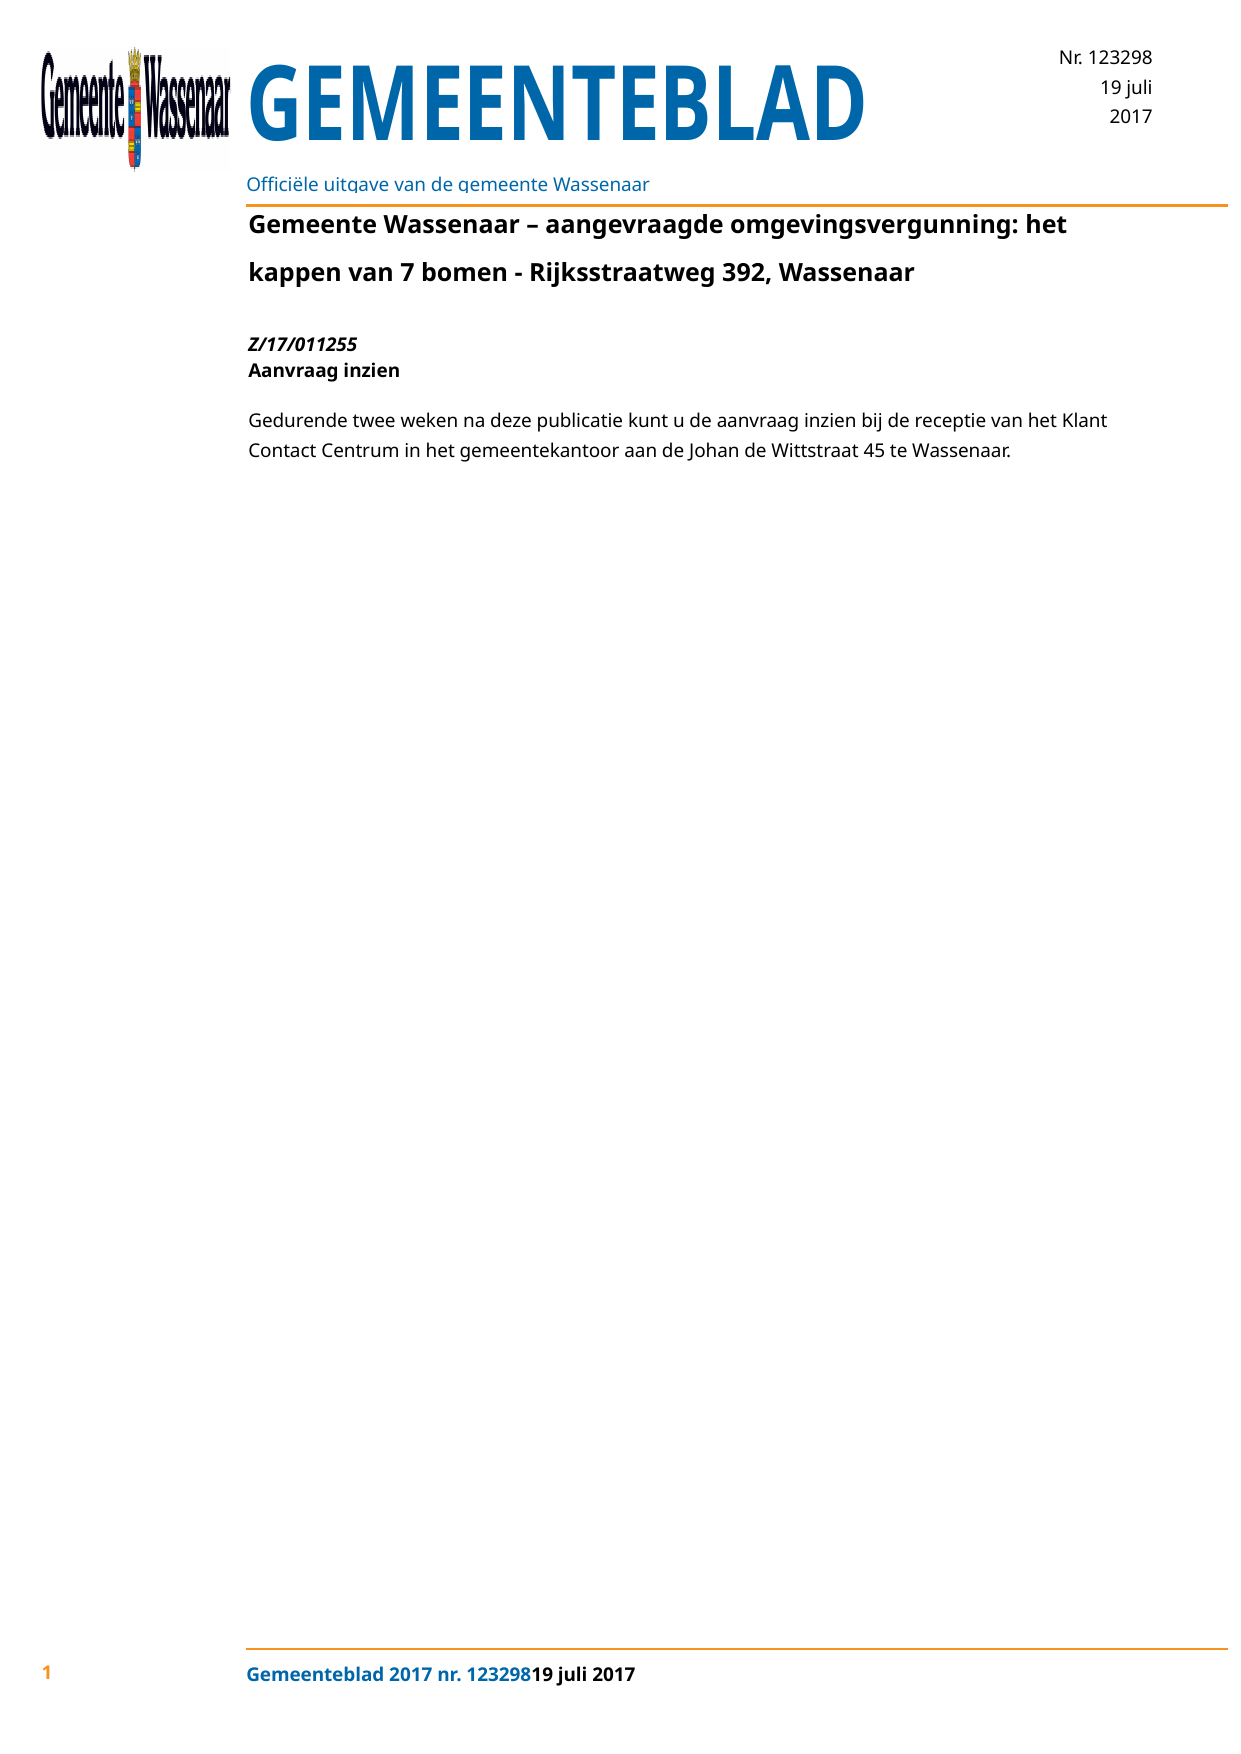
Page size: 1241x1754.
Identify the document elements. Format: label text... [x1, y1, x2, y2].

text Z/17/011255 [248, 331, 1152, 357]
picture [41, 47, 231, 172]
text Gemeente Wassenaar – aangevraagde omgevingsvergunning: het kappen van 7 bomen - Rijksstraatweg 392, Wassenaar [248, 207, 1152, 288]
text Gedurende twee weken na deze publicatie kunt u de aanvraag inzien bij de receptie van het Klant Contact Centrum in het gemeentekantoor aan de Johan de Wittstraat 45 te Wassenaar. [248, 408, 1152, 463]
text Aanvraag inzien [248, 357, 1152, 383]
